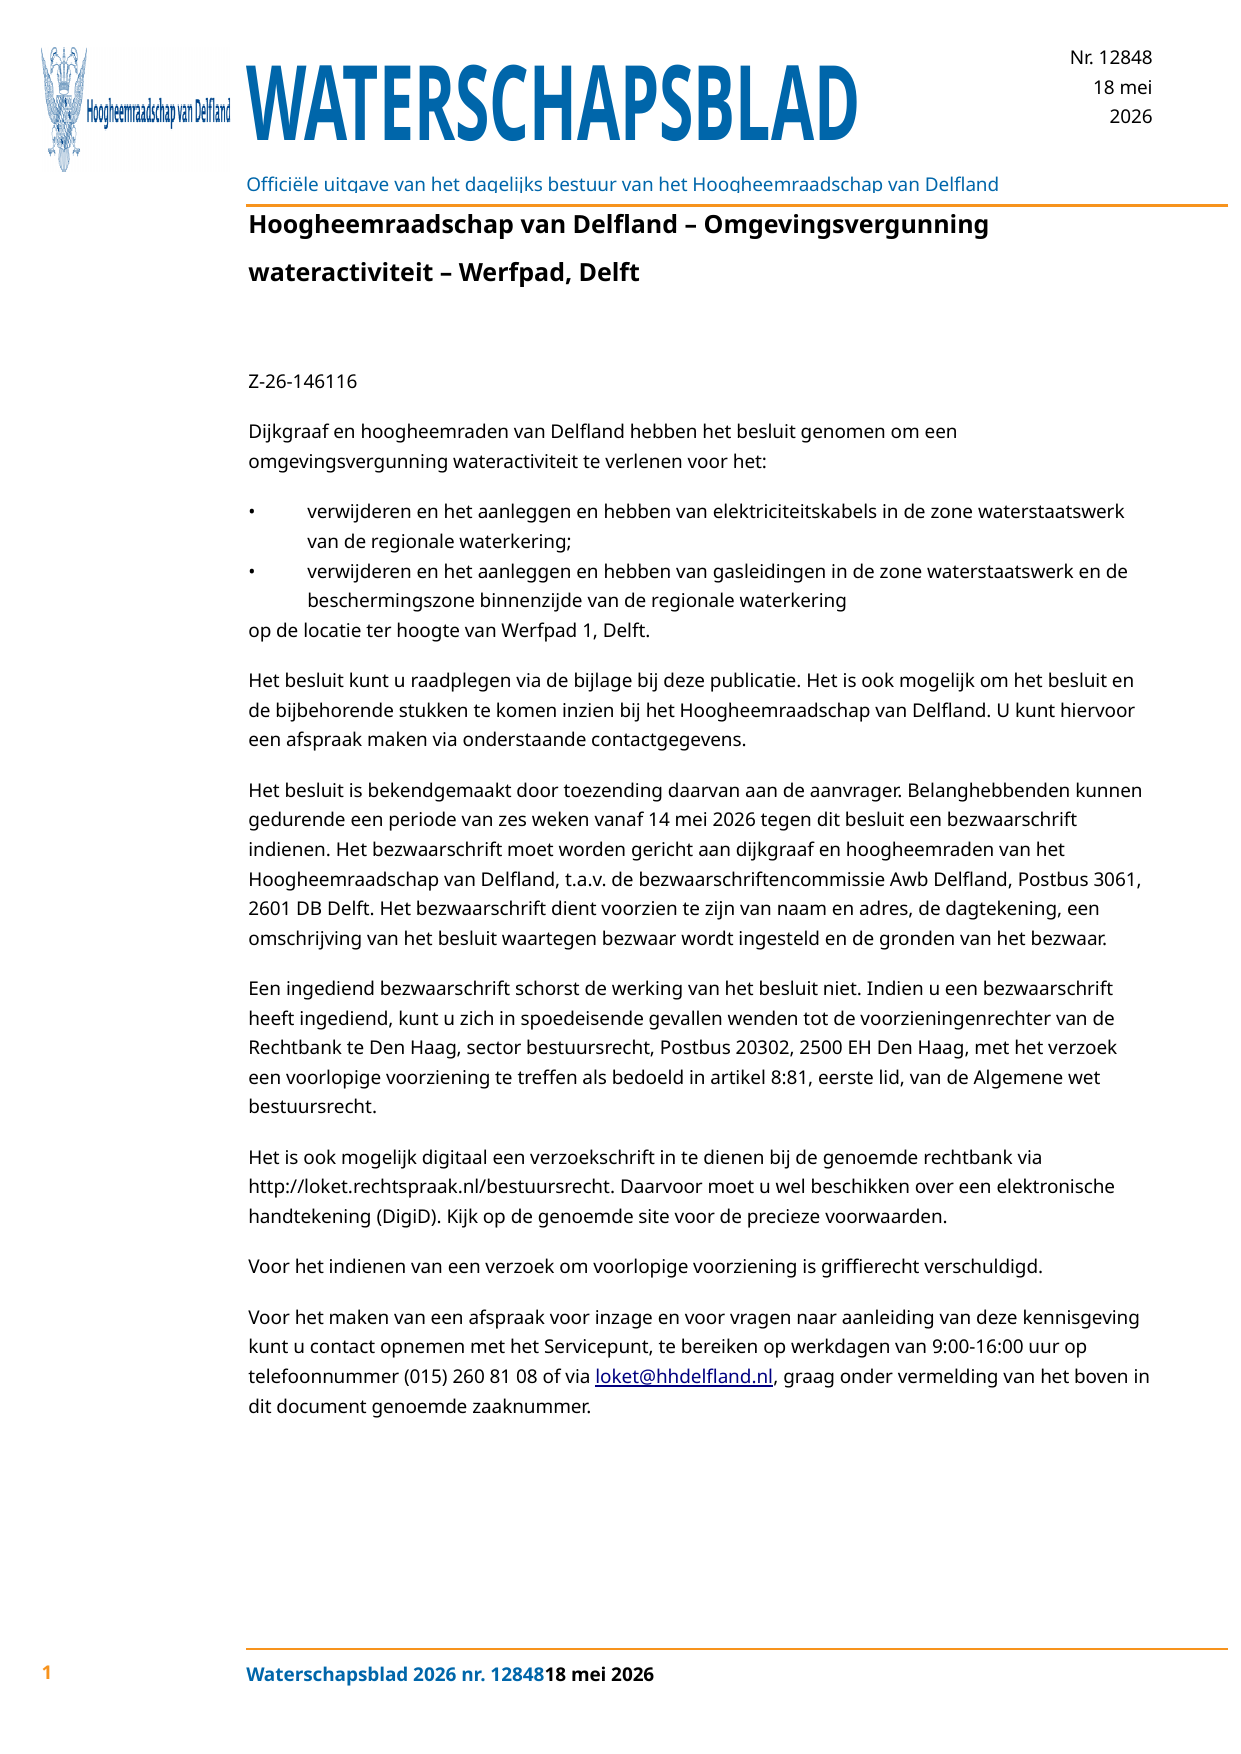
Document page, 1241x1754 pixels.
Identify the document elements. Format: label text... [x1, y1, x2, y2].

list verwijderen en het aanleggen en hebben van elektriciteitskabels in de zone waterstaatswerk van de regionale waterkering; [248, 499, 1152, 554]
text Het besluit is bekendgemaakt door toezending daarvan aan de aanvrager. Belanghebbenden kunnen gedurende een periode van zes weken vanaf 14 mei 2026 tegen dit besluit een bezwaarschrift indienen. Het bezwaarschrift moet worden gericht aan dijkgraaf en hoogheemraden van het Hoogheemraadschap van Delfland, t.a.v. de bezwaarschriftencommissie Awb Delfland, Postbus 3061, 2601 DB Delft. Het bezwaarschrift dient voorzien te zijn van naam en adres, de dagtekening, een omschrijving van het besluit waartegen bezwaar wordt ingesteld en de gronden van het bezwaar. [248, 777, 1152, 951]
picture [41, 47, 231, 172]
text Dijkgraaf en hoogheemraden van Delfland hebben het besluit genomen om een omgevingsvergunning wateractiviteit te verlenen voor het: [248, 419, 1152, 474]
list verwijderen en het aanleggen en hebben van gasleidingen in de zone waterstaatswerk en de beschermingszone binnenzijde van de regionale waterkering [248, 558, 1152, 613]
text Voor het indienen van een verzoek om voorlopige voorziening is griffierecht verschuldigd. [248, 1254, 1152, 1279]
text Een ingediend bezwaarschrift schorst de werking van het besluit niet. Indien u een bezwaarschrift heeft ingediend, kunt u zich in spoedeisende gevallen wenden tot de voorzieningenrechter van de Rechtbank te Den Haag, sector bestuursrecht, Postbus 20302, 2500 EH Den Haag, met het verzoek een voorlopige voorziening te treffen als bedoeld in artikel 8:81, eerste lid, van de Algemene wet bestuursrecht. [248, 975, 1152, 1119]
text Z-26-146116 [248, 368, 1152, 394]
text Het is ook mogelijk digitaal een verzoekschrift in te dienen bij de genoemde rechtbank via http://loket.rechtspraak.nl/bestuursrecht. Daarvoor moet u wel beschikken over een elektronische handtekening (DigiD). Kijk op de genoemde site voor de precieze voorwaarden. [248, 1144, 1152, 1229]
text Hoogheemraadschap van Delfland – Omgevingsvergunning wateractiviteit – Werfpad, Delft [248, 207, 1152, 288]
text op de locatie ter hoogte van Werfpad 1, Delft. [248, 617, 1152, 643]
text Voor het maken van een afspraak voor inzage en voor vragen naar aanleiding van deze kennisgeving kunt u contact opnemen met het Servicepunt, te bereiken op werkdagen van 9:00-16:00 uur op telefoonnummer (015) 260 81 08 of via loket@hhdelfland.nl, graag onder vermelding van het boven in dit document genoemde zaaknummer. [248, 1304, 1152, 1419]
text Het besluit kunt u raadplegen via de bijlage bij deze publicatie. Het is ook mogelijk om het besluit en de bijbehorende stukken te komen inzien bij het Hoogheemraadschap van Delfland. U kunt hiervoor een afspraak maken via onderstaande contactgegevens. [248, 667, 1152, 752]
